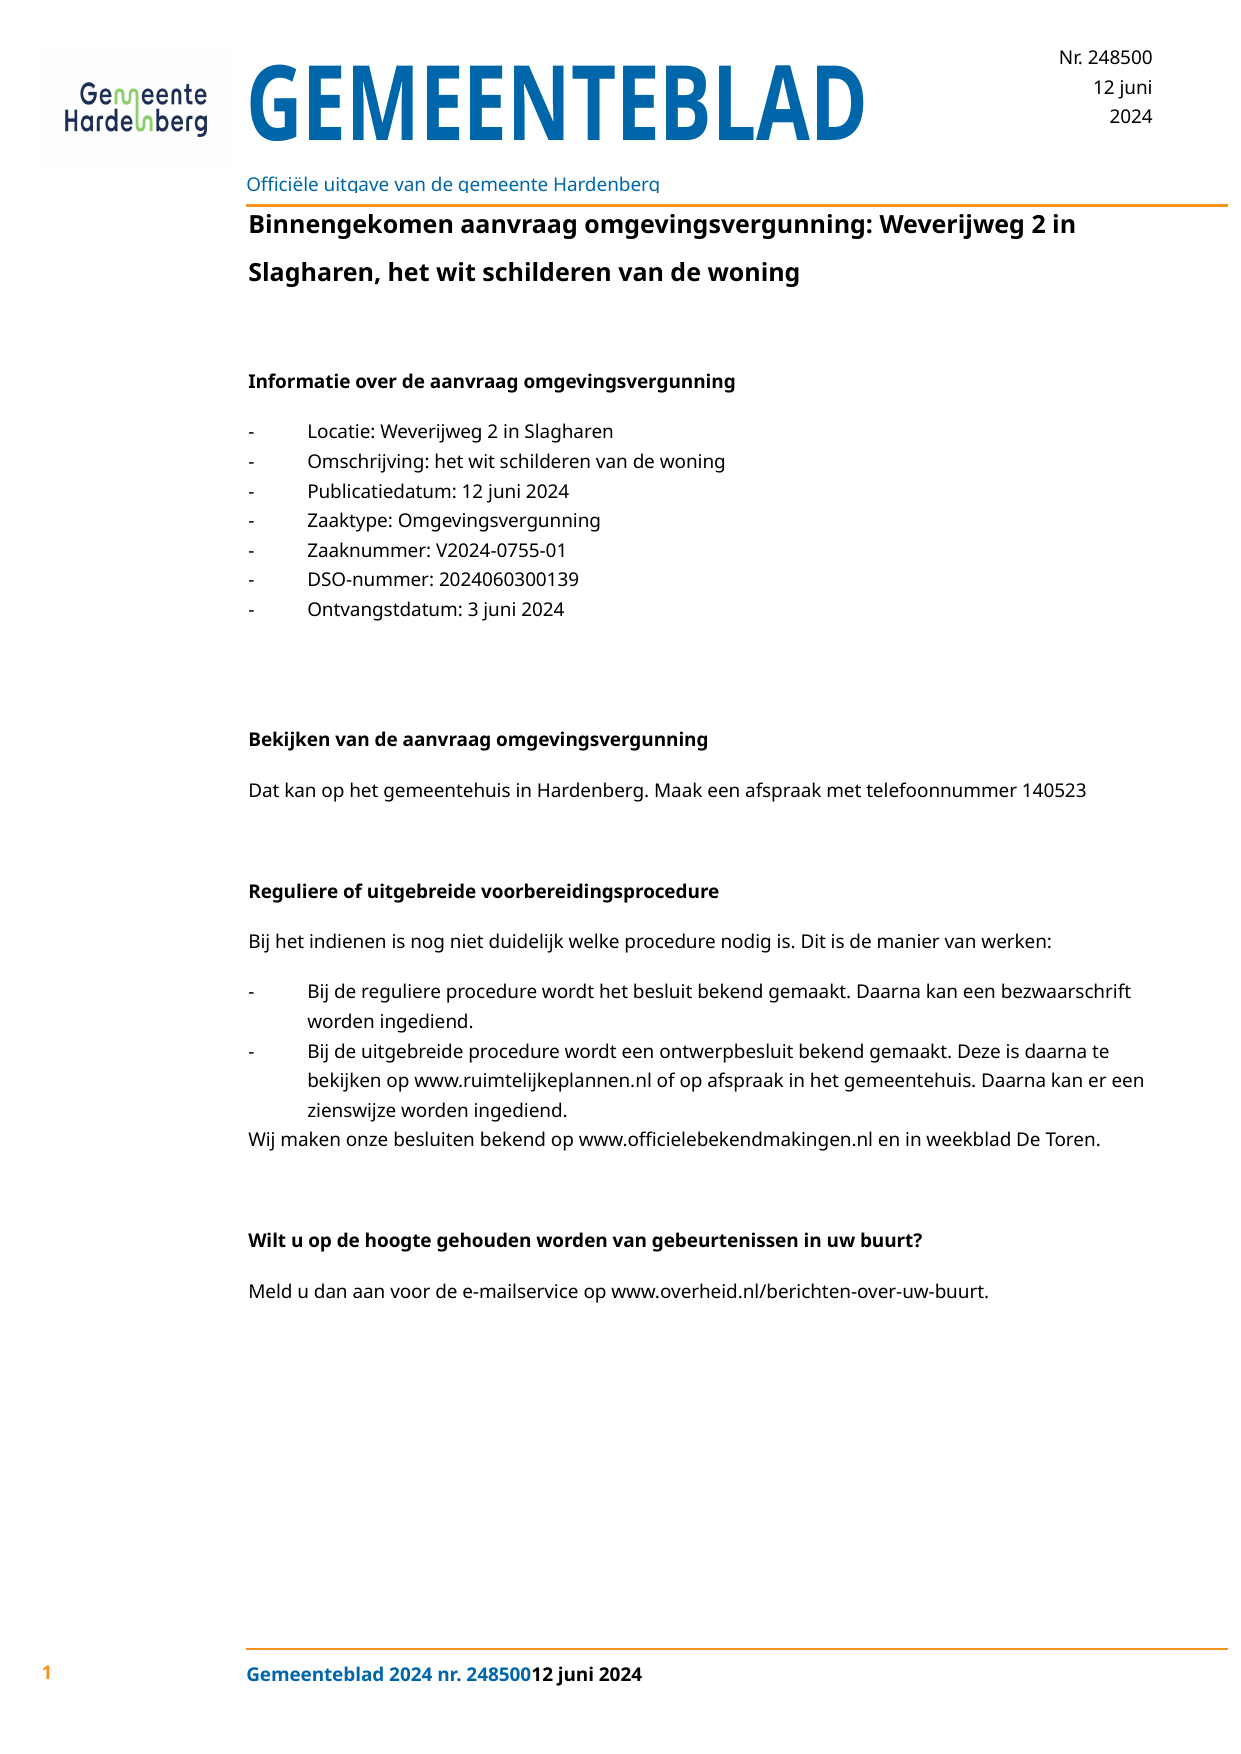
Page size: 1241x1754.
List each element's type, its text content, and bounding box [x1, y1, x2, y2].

list Omschrijving: het wit schilderen van de woning [248, 448, 1152, 474]
text Wilt u op de hoogte gehouden worden van gebeurtenissen in uw buurt? [248, 1227, 1152, 1253]
list Publicatiedatum: 12 juni 2024 [248, 478, 1152, 504]
text Informatie over de aanvraag omgevingsvergunning [248, 368, 1152, 394]
picture [41, 47, 231, 172]
text Meld u dan aan voor de e-mailservice op www.overheid.nl/berichten-over-uw-buurt. [248, 1278, 1152, 1304]
text Dat kan op het gemeentehuis in Hardenberg. Maak een afspraak met telefoonnummer 140523 [248, 777, 1152, 803]
text Bij het indienen is nog niet duidelijk welke procedure nodig is. Dit is de manier van werken: [248, 928, 1152, 954]
list Ontvangstdatum: 3 juni 2024 [248, 596, 1152, 622]
list Zaaktype: Omgevingsvergunning [248, 507, 1152, 533]
list Bij de reguliere procedure wordt het besluit bekend gemaakt. Daarna kan een bezwaarschrift worden ingediend. [248, 979, 1152, 1034]
list DSO-nummer: 2024060300139 [248, 567, 1152, 592]
text Binnengekomen aanvraag omgevingsvergunning: Weverijweg 2 in Slagharen, het wit schilderen van de woning [248, 207, 1152, 288]
text Reguliere of uitgebreide voorbereidingsprocedure [248, 878, 1152, 904]
list Zaaknummer: V2024-0755-01 [248, 537, 1152, 563]
list Bij de uitgebreide procedure wordt een ontwerpbesluit bekend gemaakt. Deze is daarna te bekijken op www.ruimtelijkeplannen.nl of op afspraak in het gemeentehuis. Daarna kan er een zienswijze worden ingediend. [248, 1038, 1152, 1123]
text Bekijken van de aanvraag omgevingsvergunning [248, 727, 1152, 752]
list Locatie: Weverijweg 2 in Slagharen [248, 419, 1152, 444]
text Wij maken onze besluiten bekend op www.officielebekendmakingen.nl en in weekblad De Toren. [248, 1127, 1152, 1152]
